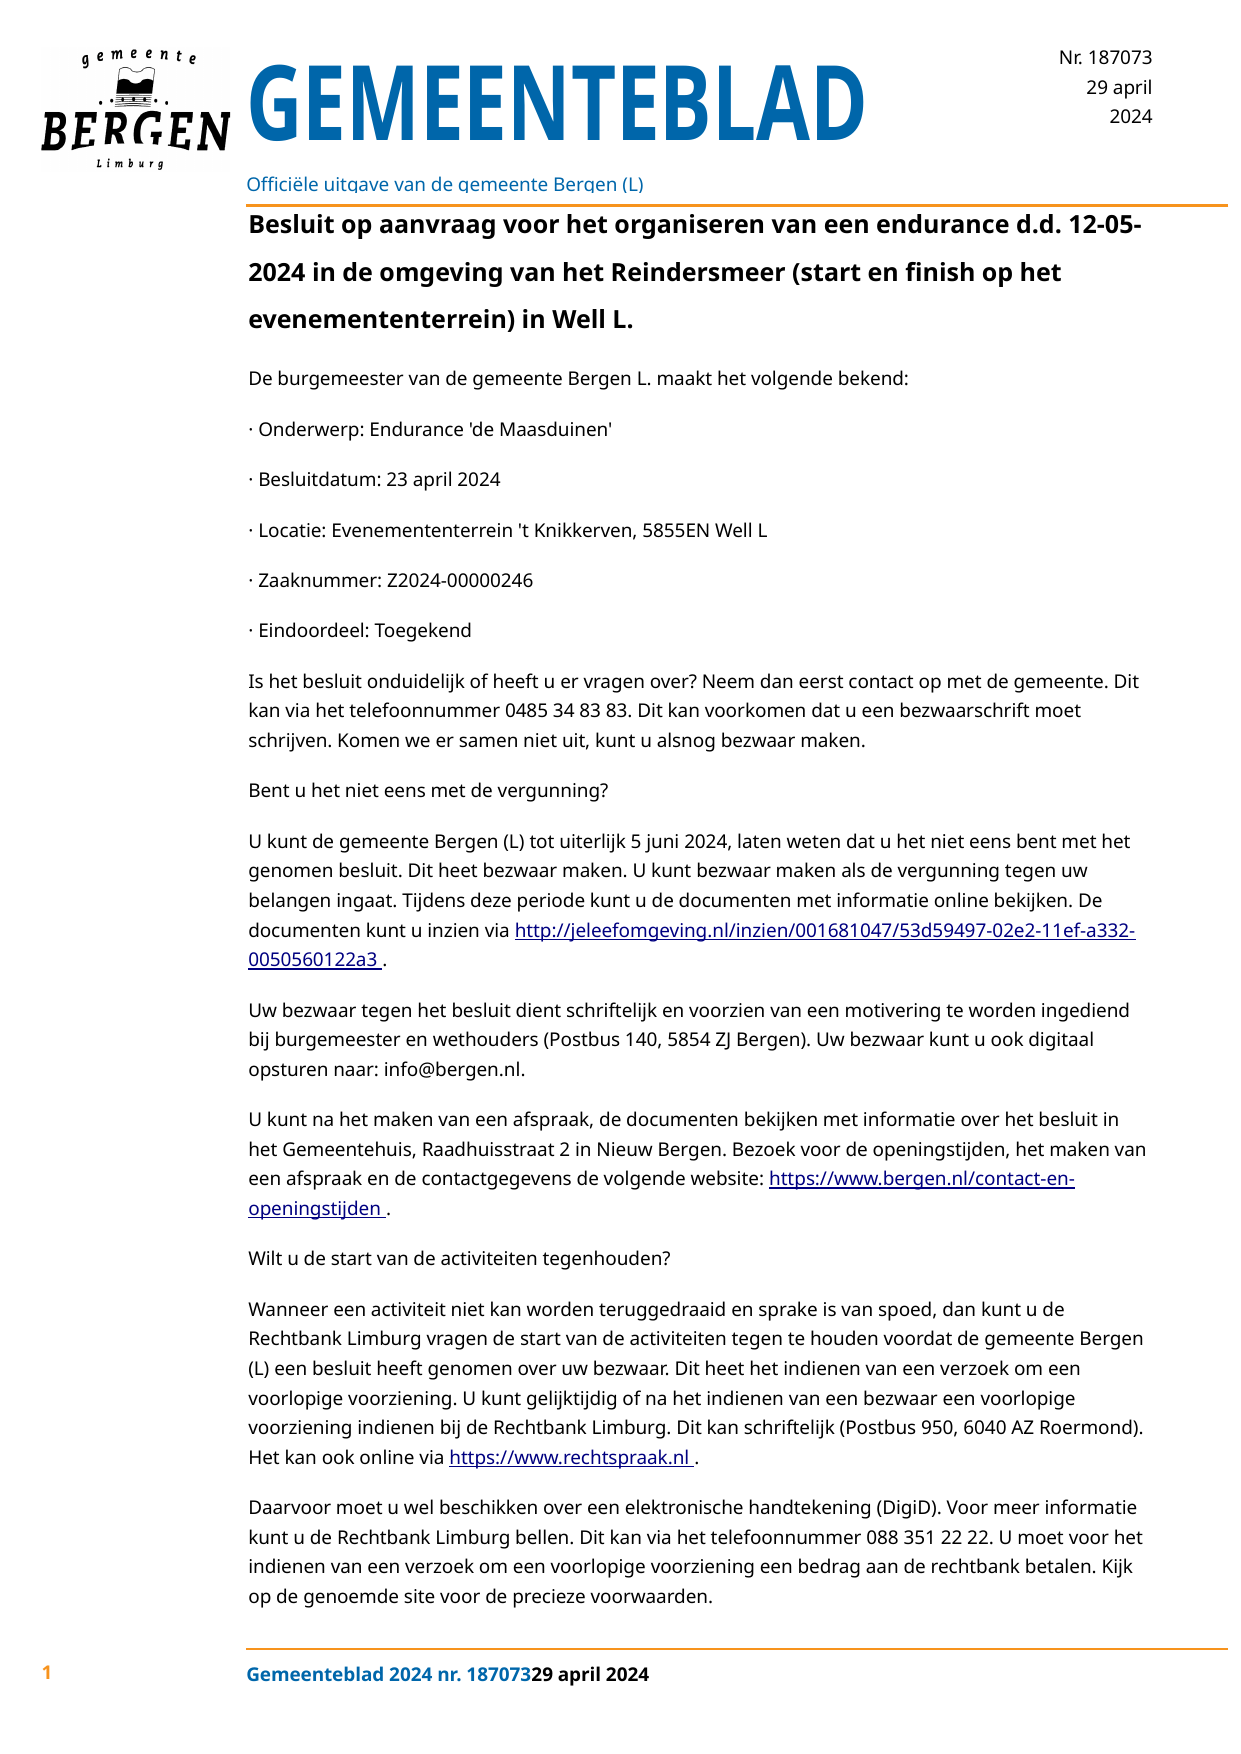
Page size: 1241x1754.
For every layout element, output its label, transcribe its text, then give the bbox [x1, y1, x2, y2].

text U kunt na het maken van een afspraak, de documenten bekijken met informatie over het besluit in het Gemeentehuis, Raadhuisstraat 2 in Nieuw Bergen. Bezoek voor de openingstijden, het maken van een afspraak en de contactgegevens de volgende website: https://www.bergen.nl/contact-en-openingstijden . [248, 1106, 1152, 1221]
text Wanneer een activiteit niet kan worden teruggedraaid en sprake is van spoed, dan kunt u de Rechtbank Limburg vragen de start van de activiteiten tegen te houden voordat de gemeente Bergen (L) een besluit heeft genomen over uw bezwaar. Dit heet het indienen van een verzoek om een voorlopige voorziening. U kunt gelijktijdig of na het indienen van een bezwaar een voorlopige voorziening indienen bij de Rechtbank Limburg. Dit kan schriftelijk (Postbus 950, 6040 AZ Roermond). Het kan ook online via https://www.rechtspraak.nl . [248, 1296, 1152, 1469]
text Is het besluit onduidelijk of heeft u er vragen over? Neem dan eerst contact op met de gemeente. Dit kan via het telefoonnummer 0485 34 83 83. Dit kan voorkomen dat u een bezwaarschrift moet schrijven. Komen we er samen niet uit, kunt u alsnog bezwaar maken. [248, 668, 1152, 753]
text · Eindoordeel: Toegekend [248, 618, 1152, 643]
text U kunt de gemeente Bergen (L) tot uiterlijk 5 juni 2024, laten weten dat u het niet eens bent met het genomen besluit. Dit heet bezwaar maken. U kunt bezwaar maken als de vergunning tegen uw belangen ingaat. Tijdens deze periode kunt u de documenten met informatie online bekijken. De documenten kunt u inzien via http://jeleefomgeving.nl/inzien/001681047/53d59497-02e2-11ef-a332-0050560122a3 . [248, 828, 1152, 972]
text Uw bezwaar tegen het besluit dient schriftelijk en voorzien van een motivering te worden ingediend bij burgemeester en wethouders (Postbus 140, 5854 ZJ Bergen). Uw bezwaar kunt u ook digitaal opsturen naar: info@bergen.nl. [248, 997, 1152, 1082]
text Besluit op aanvraag voor het organiseren van een endurance d.d. 12-05-2024 in de omgeving van het Reindersmeer (start en finish op het evenemententerrein) in Well L. [248, 207, 1152, 336]
text · Onderwerp: Endurance 'de Maasduinen' [248, 416, 1152, 442]
text De burgemeester van de gemeente Bergen L. maakt het volgende bekend: [248, 366, 1152, 391]
text Wilt u de start van de activiteiten tegenhouden? [248, 1246, 1152, 1271]
text Bent u het niet eens met de vergunning? [248, 778, 1152, 803]
text Daarvoor moet u wel beschikken over een elektronische handtekening (DigiD). Voor meer informatie kunt u de Rechtbank Limburg bellen. Dit kan via het telefoonnummer 088 351 22 22. U moet voor het indienen van een verzoek om een voorlopige voorziening een bedrag aan de rechtbank betalen. Kijk op de genoemde site voor de precieze voorwaarden. [248, 1494, 1152, 1609]
text · Locatie: Evenemententerrein 't Knikkerven, 5855EN Well L [248, 517, 1152, 542]
text · Besluitdatum: 23 april 2024 [248, 466, 1152, 492]
text · Zaaknummer: Z2024-00000246 [248, 567, 1152, 593]
picture [41, 47, 231, 172]
